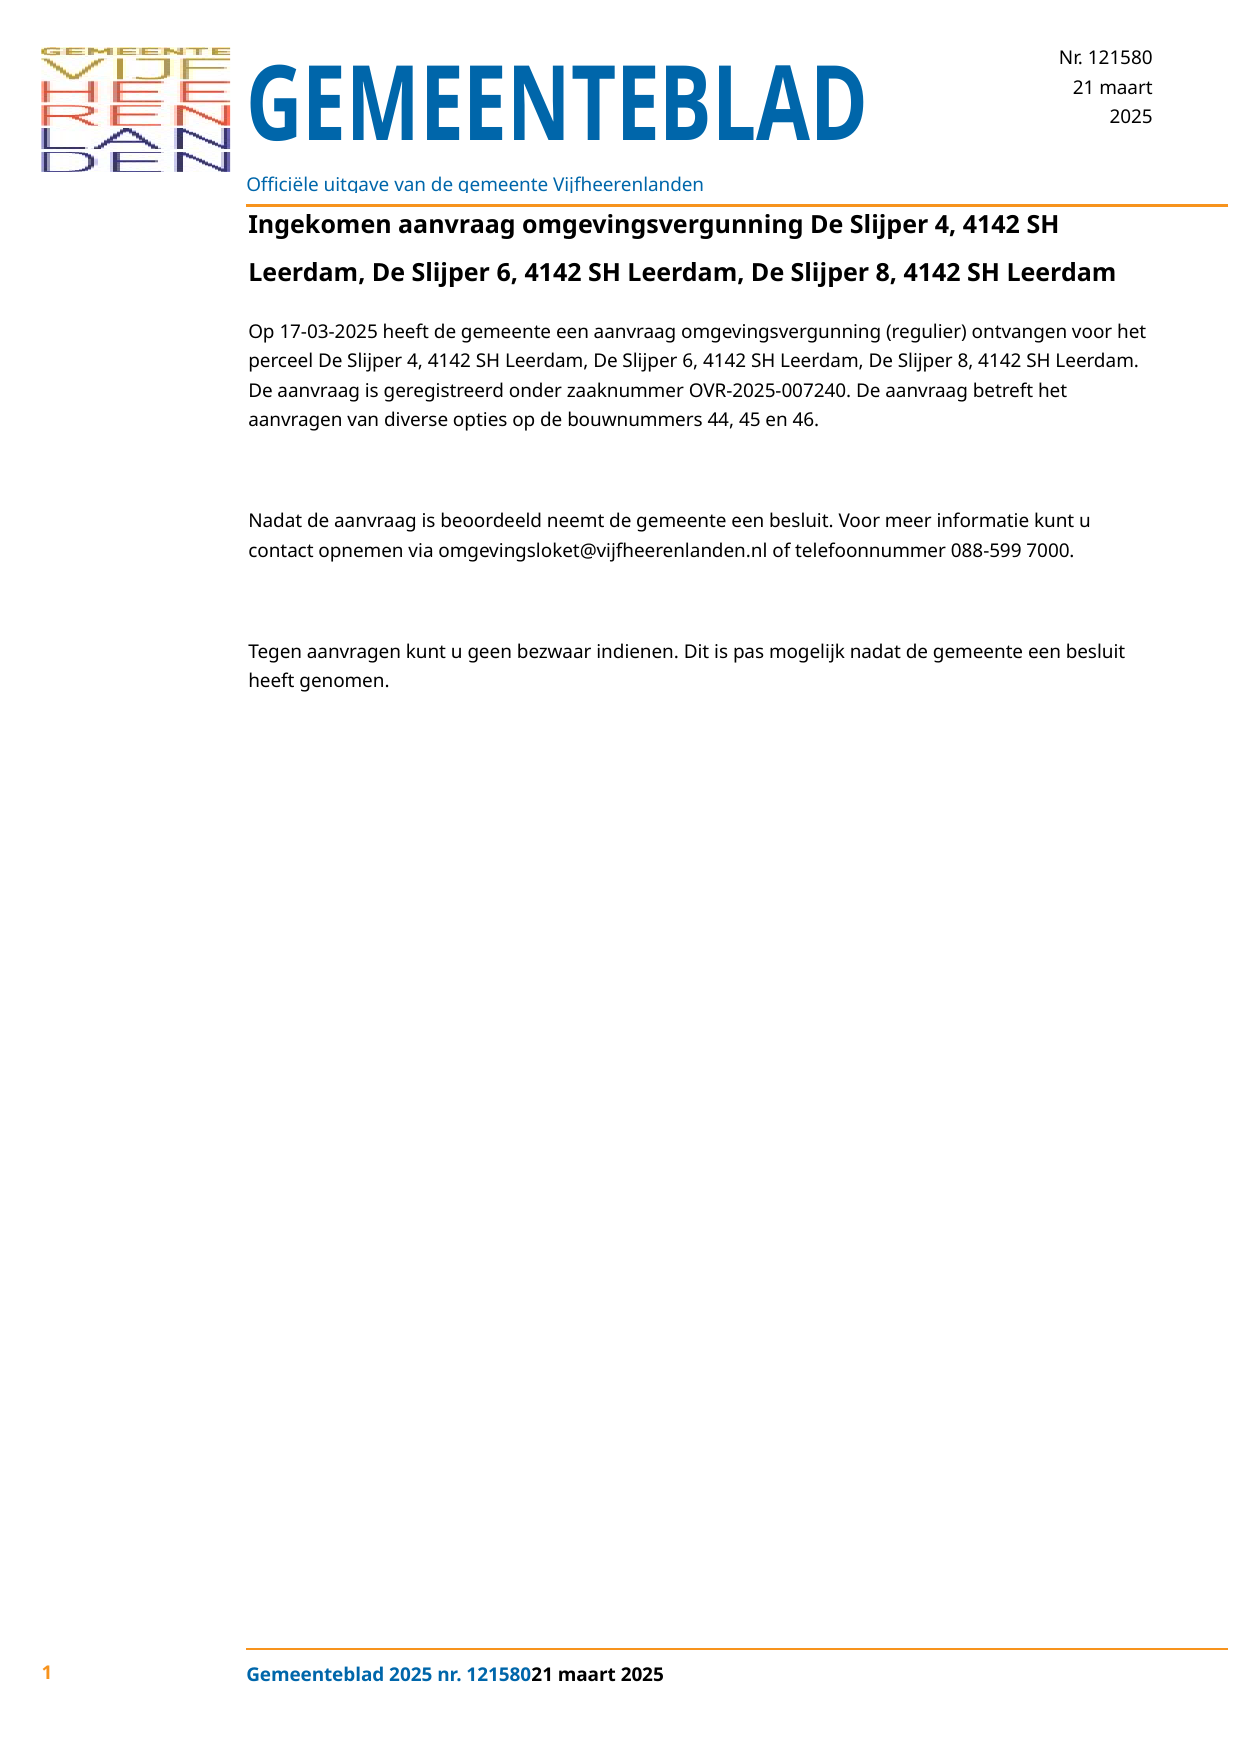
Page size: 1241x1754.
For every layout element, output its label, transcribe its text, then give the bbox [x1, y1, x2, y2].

picture [41, 47, 231, 172]
text Tegen aanvragen kunt u geen bezwaar indienen. Dit is pas mogelijk nadat de gemeente een besluit heeft genomen. [248, 638, 1152, 693]
text Nadat de aanvraag is beoordeeld neemt de gemeente een besluit. Voor meer informatie kunt u contact opnemen via omgevingsloket@vijfheerenlanden.nl of telefoonnummer 088-599 7000. [248, 507, 1152, 563]
text Op 17-03-2025 heeft de gemeente een aanvraag omgevingsvergunning (regulier) ontvangen voor het perceel De Slijper 4, 4142 SH Leerdam, De Slijper 6, 4142 SH Leerdam, De Slijper 8, 4142 SH Leerdam. De aanvraag is geregistreerd onder zaaknummer OVR-2025-007240. De aanvraag betreft het aanvragen van diverse opties op de bouwnummers 44, 45 en 46. [248, 318, 1152, 432]
text Ingekomen aanvraag omgevingsvergunning De Slijper 4, 4142 SH Leerdam, De Slijper 6, 4142 SH Leerdam, De Slijper 8, 4142 SH Leerdam [248, 207, 1152, 288]
